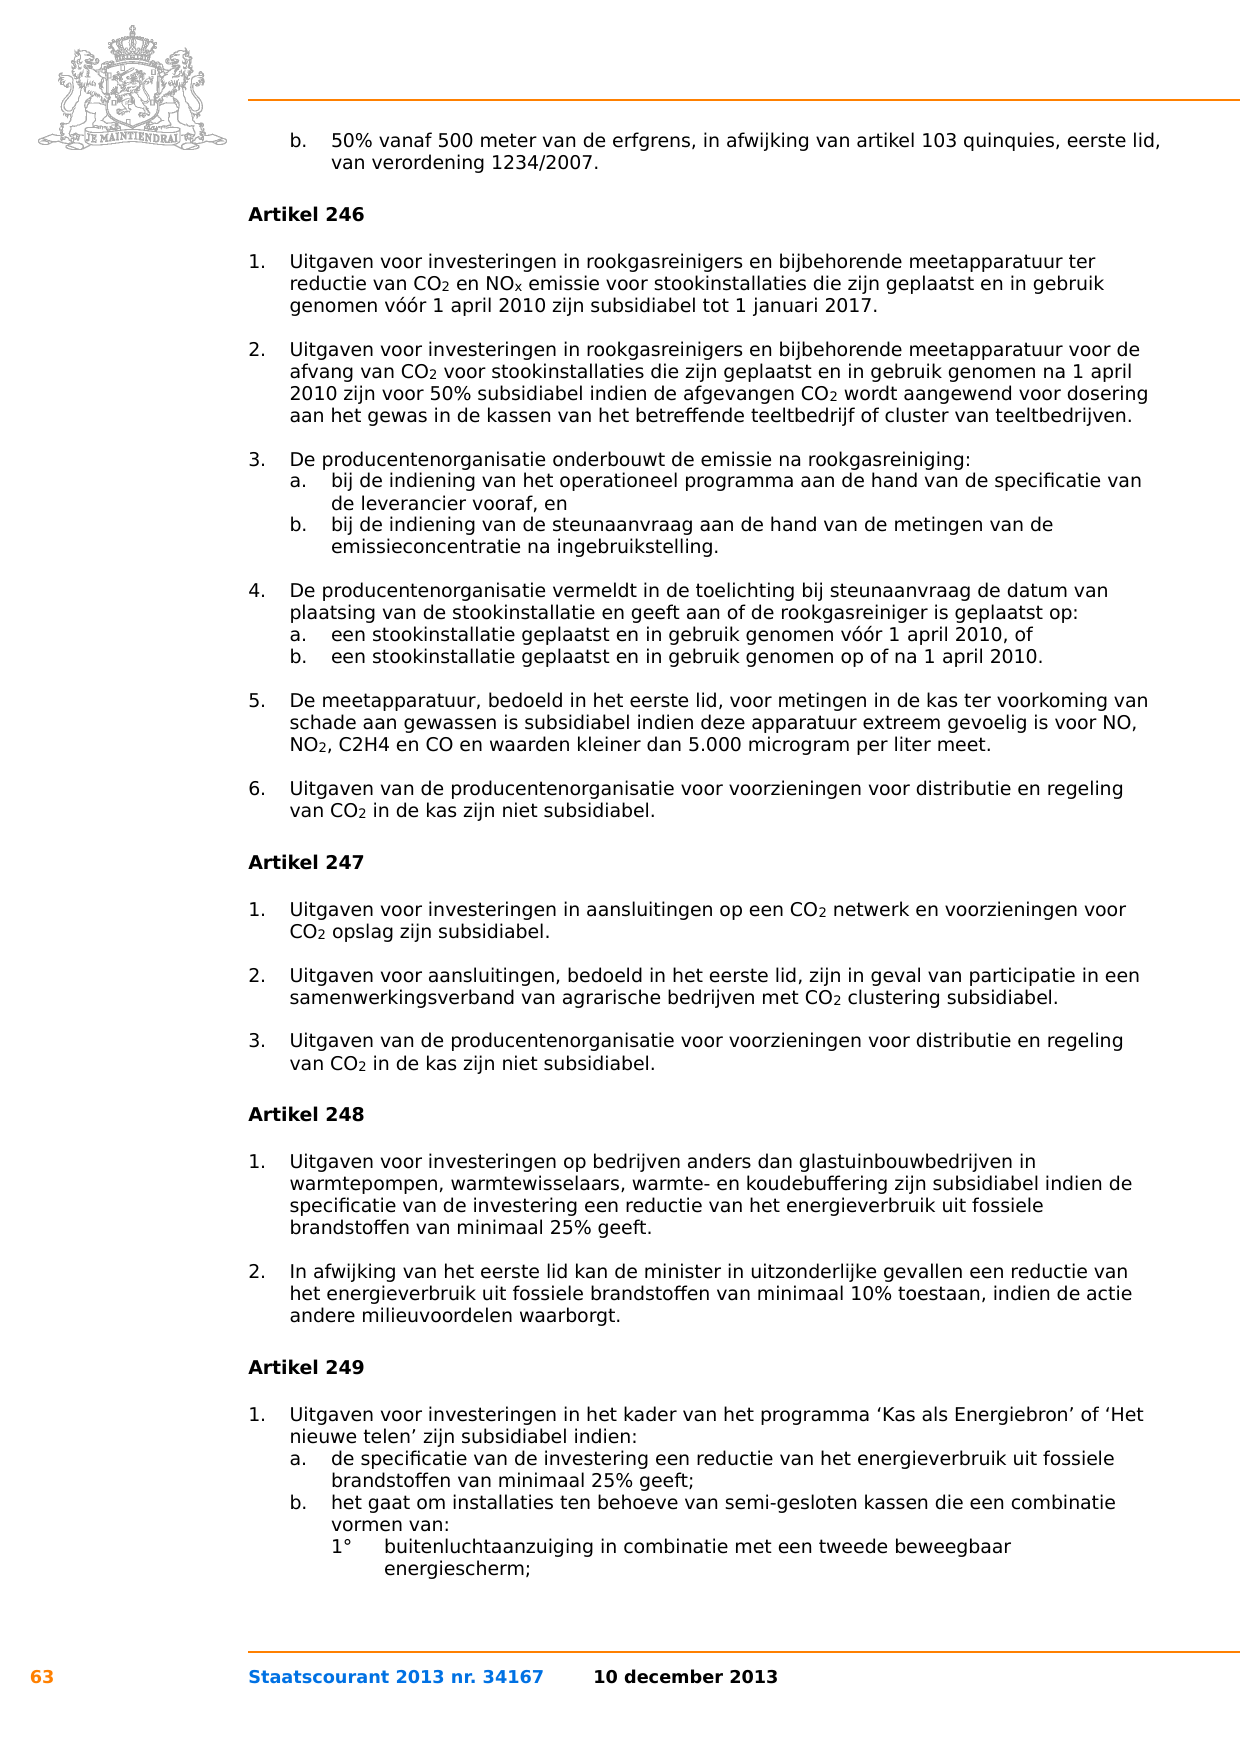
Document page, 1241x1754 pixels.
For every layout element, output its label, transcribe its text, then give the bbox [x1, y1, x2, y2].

text a. een stookinstallatie geplaatst en in gebruik genomen vóór 1 april 2010, of [289, 624, 1163, 646]
text 2. Uitgaven voor aansluitingen, bedoeld in het eerste lid, zijn in geval van participatie in een samenwerkingsverband van agrarische bedrijven met CO2 clustering subsidiabel. [248, 964, 1163, 1008]
text b. 50% vanaf 500 meter van de erfgrens, in afwijking van artikel 103 quinquies, eerste lid, van verordening 1234/2007. [289, 130, 1163, 174]
text 4. De producentenorganisatie vermeldt in de toelichting bij steunaanvraag de datum van plaatsing van de stookinstallatie en geeft aan of de rookgasreiniger is geplaatst op: [248, 580, 1163, 624]
text 1. Uitgaven voor investeringen op bedrijven anders dan glastuinbouwbedrijven in warmtepompen, warmtewisselaars, warmte- en koudebuffering zijn subsidiabel indien de specificatie van de investering een reductie van het energieverbruik uit fossiele brandstoffen van minimaal 25% geeft. [248, 1151, 1163, 1239]
text 3. De producentenorganisatie onderbouwt de emissie na rookgasreiniging: [248, 448, 1163, 470]
subtitle Artikel 247 [248, 852, 1163, 874]
text 1. Uitgaven voor investeringen in het kader van het programma ‘Kas als Energiebron’ of ‘Het nieuwe telen’ zijn subsidiabel indien: [248, 1404, 1163, 1448]
text a. bij de indiening van het operationeel programma aan de hand van de specificatie van de leverancier vooraf, en [289, 470, 1163, 514]
subtitle Artikel 246 [248, 204, 1163, 226]
subtitle Artikel 249 [248, 1357, 1163, 1379]
text b. het gaat om installaties ten behoeve van semi-gesloten kassen die een combinatie vormen van: [289, 1492, 1163, 1536]
text 6. Uitgaven van de producentenorganisatie voor voorzieningen voor distributie en regeling van CO2 in de kas zijn niet subsidiabel. [248, 778, 1163, 822]
text 1° buitenluchtaanzuiging in combinatie met een tweede beweegbaar energiescherm; [331, 1536, 1163, 1580]
text 5. De meetapparatuur, bedoeld in het eerste lid, voor metingen in de kas ter voorkoming van schade aan gewassen is subsidiabel indien deze apparatuur extreem gevoelig is voor NO, NO2, C2H4 en CO en waarden kleiner dan 5.000 microgram per liter meet. [248, 690, 1163, 756]
text b. bij de indiening van de steunaanvraag aan de hand van de metingen van de emissieconcentratie na ingebruikstelling. [289, 514, 1163, 558]
text 1. Uitgaven voor investeringen in rookgasreinigers en bijbehorende meetapparatuur ter reductie van CO2 en NOx emissie voor stookinstallaties die zijn geplaatst en in gebruik genomen vóór 1 april 2010 zijn subsidiabel tot 1 januari 2017. [248, 251, 1163, 317]
text b. een stookinstallatie geplaatst en in gebruik genomen op of na 1 april 2010. [289, 646, 1163, 668]
text 2. In afwijking van het eerste lid kan de minister in uitzonderlijke gevallen een reductie van het energieverbruik uit fossiele brandstoffen van minimaal 10% toestaan, indien de actie andere milieuvoordelen waarborgt. [248, 1261, 1163, 1327]
picture [38, 25, 227, 150]
text 1. Uitgaven voor investeringen in aansluitingen op een CO2 netwerk en voorzieningen voor CO2 opslag zijn subsidiabel. [248, 899, 1163, 943]
text 3. Uitgaven van de producentenorganisatie voor voorzieningen voor distributie en regeling van CO2 in de kas zijn niet subsidiabel. [248, 1030, 1163, 1074]
text a. de specificatie van de investering een reductie van het energieverbruik uit fossiele brandstoffen van minimaal 25% geeft; [289, 1448, 1163, 1492]
text 2. Uitgaven voor investeringen in rookgasreinigers en bijbehorende meetapparatuur voor de afvang van CO2 voor stookinstallaties die zijn geplaatst en in gebruik genomen na 1 april 2010 zijn voor 50% subsidiabel indien de afgevangen CO2 wordt aangewend voor dosering aan het gewas in de kassen van het betreffende teeltbedrijf of cluster van teeltbedrijven. [248, 339, 1163, 427]
subtitle Artikel 248 [248, 1104, 1163, 1126]
